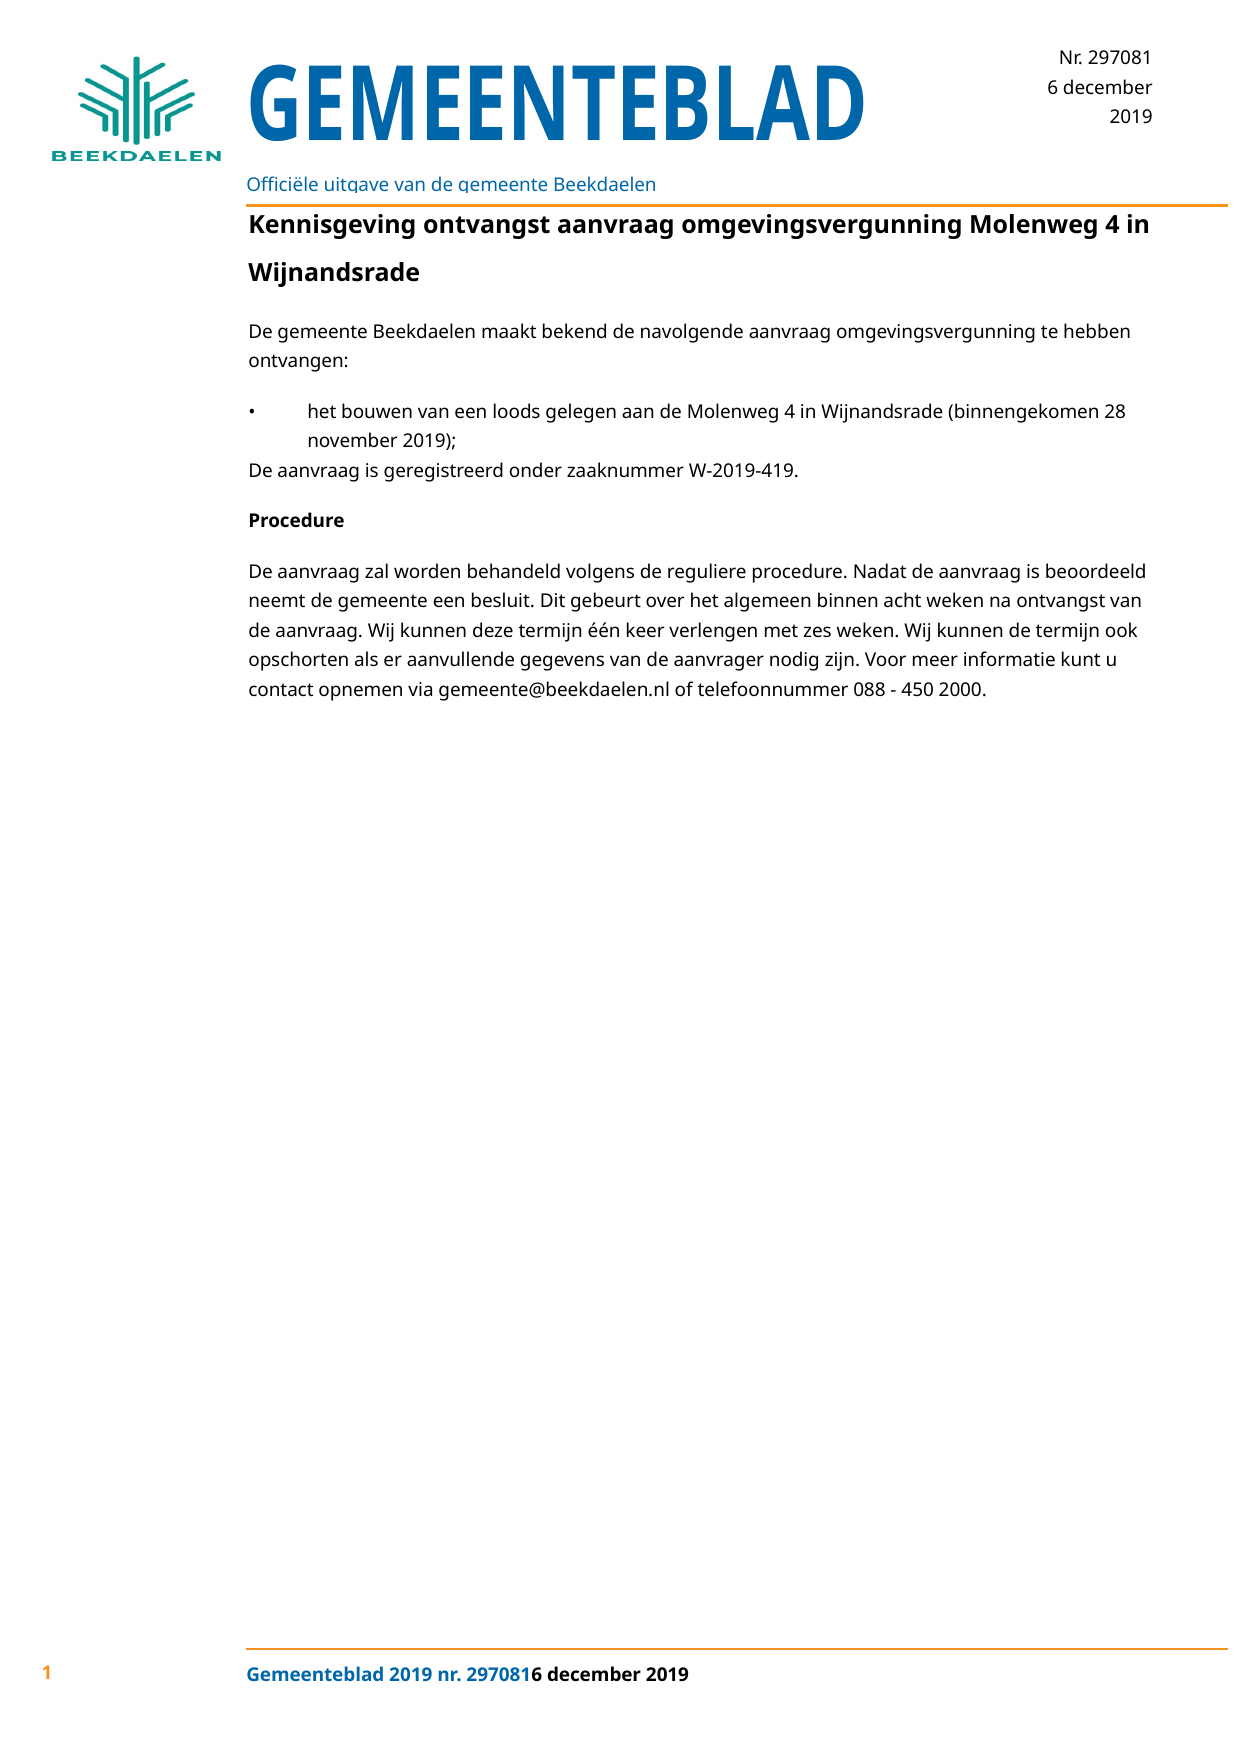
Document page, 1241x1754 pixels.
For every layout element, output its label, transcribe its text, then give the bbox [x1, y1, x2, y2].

text De gemeente Beekdaelen maakt bekend de navolgende aanvraag omgevingsvergunning te hebben ontvangen: [248, 318, 1152, 373]
text Kennisgeving ontvangst aanvraag omgevingsvergunning Molenweg 4 in Wijnandsrade [248, 207, 1152, 288]
picture [41, 47, 231, 172]
text De aanvraag zal worden behandeld volgens de reguliere procedure. Nadat de aanvraag is beoordeeld neemt de gemeente een besluit. Dit gebeurt over het algemeen binnen acht weken na ontvangst van de aanvraag. Wij kunnen deze termijn één keer verlengen met zes weken. Wij kunnen de termijn ook opschorten als er aanvullende gegevens van de aanvrager nodig zijn. Voor meer informatie kunt u contact opnemen via gemeente@beekdaelen.nl of telefoonnummer 088 - 450 2000. [248, 558, 1152, 702]
text Procedure [248, 507, 1152, 533]
list het bouwen van een loods gelegen aan de Molenweg 4 in Wijnandsrade (binnengekomen 28 november 2019); [248, 398, 1152, 453]
text De aanvraag is geregistreerd onder zaaknummer W-2019-419. [248, 457, 1152, 483]
